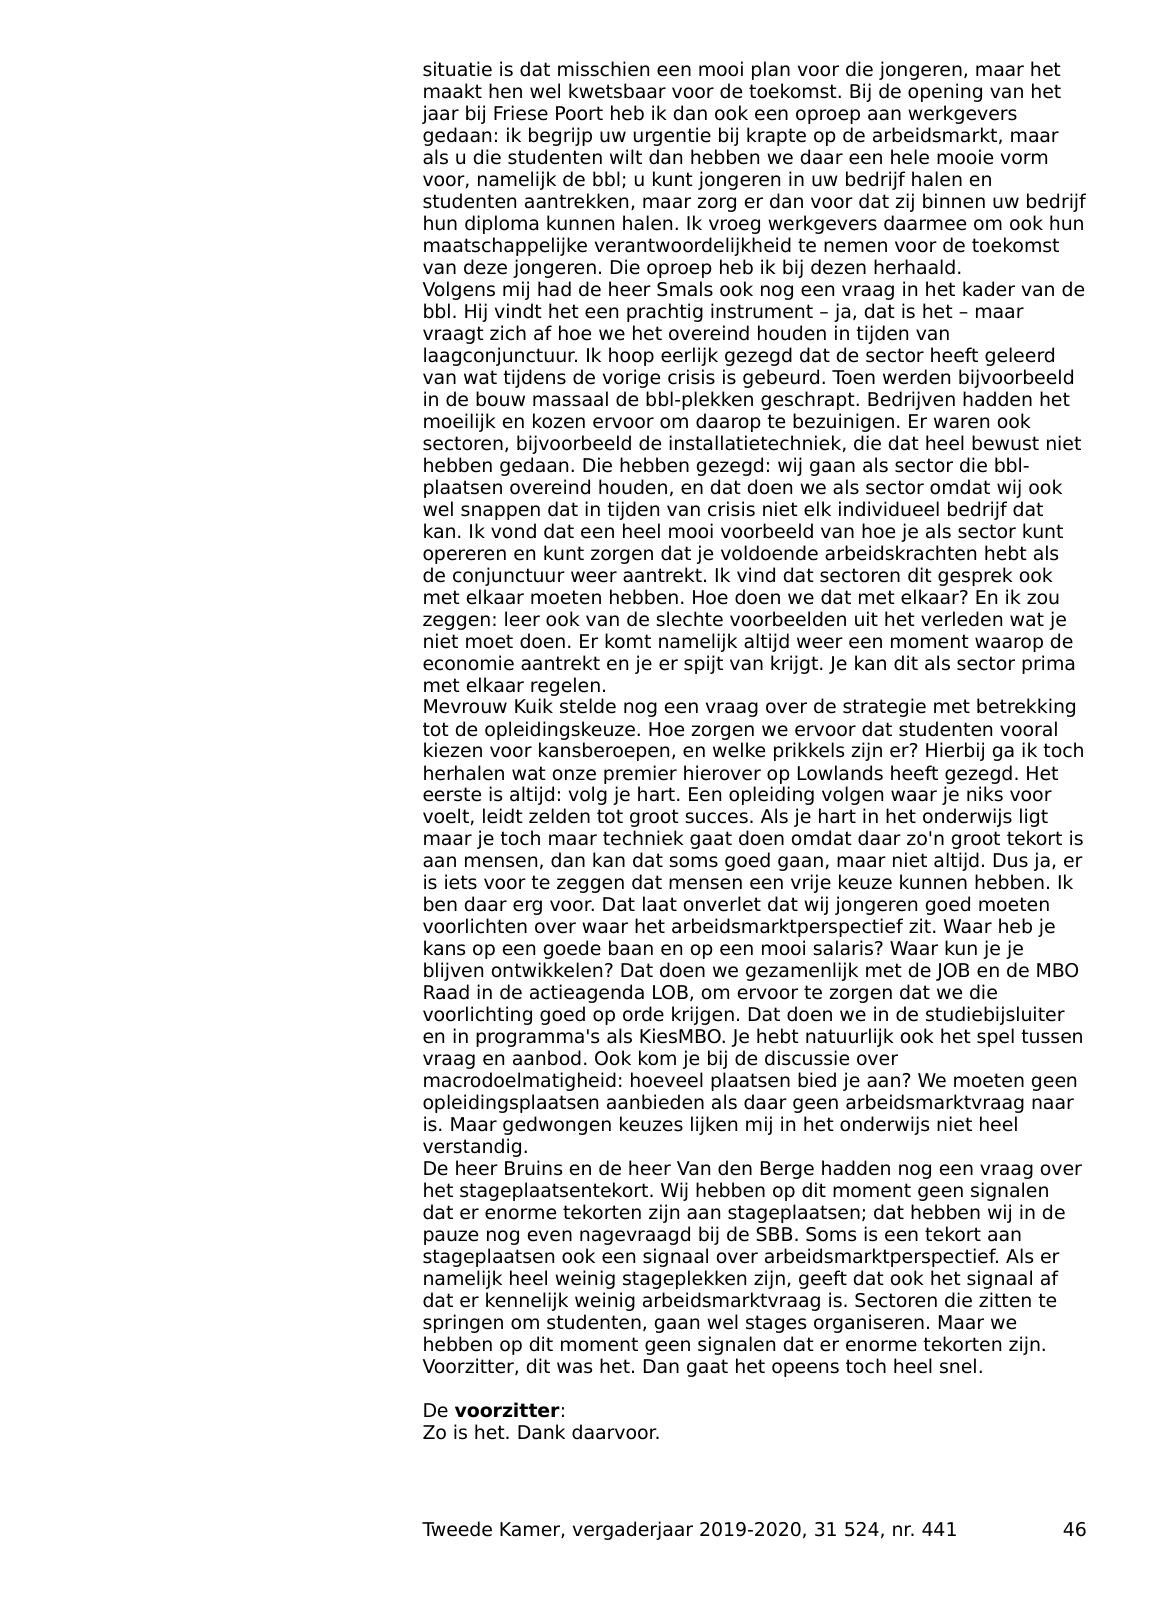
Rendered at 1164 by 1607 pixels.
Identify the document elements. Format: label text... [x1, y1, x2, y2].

text situatie is dat misschien een mooi plan voor die jongeren, maar het maakt hen wel kwetsbaar voor de toekomst. Bij de opening van het jaar bij Friese Poort heb ik dan ook een oproep aan werkgevers gedaan: ik begrijp uw urgentie bij krapte op de arbeidsmarkt, maar als u die studenten wilt dan hebben we daar een hele mooie vorm voor, namelijk de bbl; u kunt jongeren in uw bedrijf halen en studenten aantrekken, maar zorg er dan voor dat zij binnen uw bedrijf hun diploma kunnen halen. Ik vroeg werkgevers daarmee om ook hun maatschappelijke verantwoordelijkheid te nemen voor de toekomst van deze jongeren. Die oproep heb ik bij dezen herhaald. [422, 59, 1087, 279]
text Voorzitter, dit was het. Dan gaat het opeens toch heel snel. [422, 1356, 1087, 1378]
text De voorzitter: [422, 1400, 1087, 1422]
text De heer Bruins en de heer Van den Berge hadden nog een vraag over het stageplaatsentekort. Wij hebben op dit moment geen signalen dat er enorme tekorten zijn aan stageplaatsen; dat hebben wij in de pauze nog even nagevraagd bij de SBB. Soms is een tekort aan stageplaatsen ook een signaal over arbeidsmarktperspectief. Als er namelijk heel weinig stageplekken zijn, geeft dat ook het signaal af dat er kennelijk weinig arbeidsmarktvraag is. Sectoren die zitten te springen om studenten, gaan wel stages organiseren. Maar we hebben op dit moment geen signalen dat er enorme tekorten zijn. [422, 1158, 1087, 1356]
text Zo is het. Dank daarvoor. [422, 1422, 1087, 1444]
text Mevrouw Kuik stelde nog een vraag over de strategie met betrekking tot de opleidingskeuze. Hoe zorgen we ervoor dat studenten vooral kiezen voor kansberoepen, en welke prikkels zijn er? Hierbij ga ik toch herhalen wat onze premier hierover op Lowlands heeft gezegd. Het eerste is altijd: volg je hart. Een opleiding volgen waar je niks voor voelt, leidt zelden tot groot succes. Als je hart in het onderwijs ligt maar je toch maar techniek gaat doen omdat daar zo'n groot tekort is aan mensen, dan kan dat soms goed gaan, maar niet altijd. Dus ja, er is iets voor te zeggen dat mensen een vrije keuze kunnen hebben. Ik ben daar erg voor. Dat laat onverlet dat wij jongeren goed moeten voorlichten over waar het arbeidsmarktperspectief zit. Waar heb je kans op een goede baan en op een mooi salaris? Waar kun je je blijven ontwikkelen? Dat doen we gezamenlijk met de JOB en de MBO Raad in de actieagenda LOB, om ervoor te zorgen dat we die voorlichting goed op orde krijgen. Dat doen we in de studiebijsluiter en in programma's als KiesMBO. Je hebt natuurlijk ook het spel tussen vraag en aanbod. Ook kom je bij de discussie over macrodoelmatigheid: hoeveel plaatsen bied je aan? We moeten geen opleidingsplaatsen aanbieden als daar geen arbeidsmarktvraag naar is. Maar gedwongen keuzes lijken mij in het onderwijs niet heel verstandig. [422, 696, 1087, 1158]
text Volgens mij had de heer Smals ook nog een vraag in het kader van de bbl. Hij vindt het een prachtig instrument – ja, dat is het – maar vraagt zich af hoe we het overeind houden in tijden van laagconjunctuur. Ik hoop eerlijk gezegd dat de sector heeft geleerd van wat tijdens de vorige crisis is gebeurd. Toen werden bijvoorbeeld in de bouw massaal de bbl-plekken geschrapt. Bedrijven hadden het moeilijk en kozen ervoor om daarop te bezuinigen. Er waren ook sectoren, bijvoorbeeld de installatietechniek, die dat heel bewust niet hebben gedaan. Die hebben gezegd: wij gaan als sector die bbl-plaatsen overeind houden, en dat doen we als sector omdat wij ook wel snappen dat in tijden van crisis niet elk individueel bedrijf dat kan. Ik vond dat een heel mooi voorbeeld van hoe je als sector kunt opereren en kunt zorgen dat je voldoende arbeidskrachten hebt als de conjunctuur weer aantrekt. Ik vind dat sectoren dit gesprek ook met elkaar moeten hebben. Hoe doen we dat met elkaar? En ik zou zeggen: leer ook van de slechte voorbeelden uit het verleden wat je niet moet doen. Er komt namelijk altijd weer een moment waarop de economie aantrekt en je er spijt van krijgt. Je kan dit als sector prima met elkaar regelen. [422, 279, 1087, 696]
